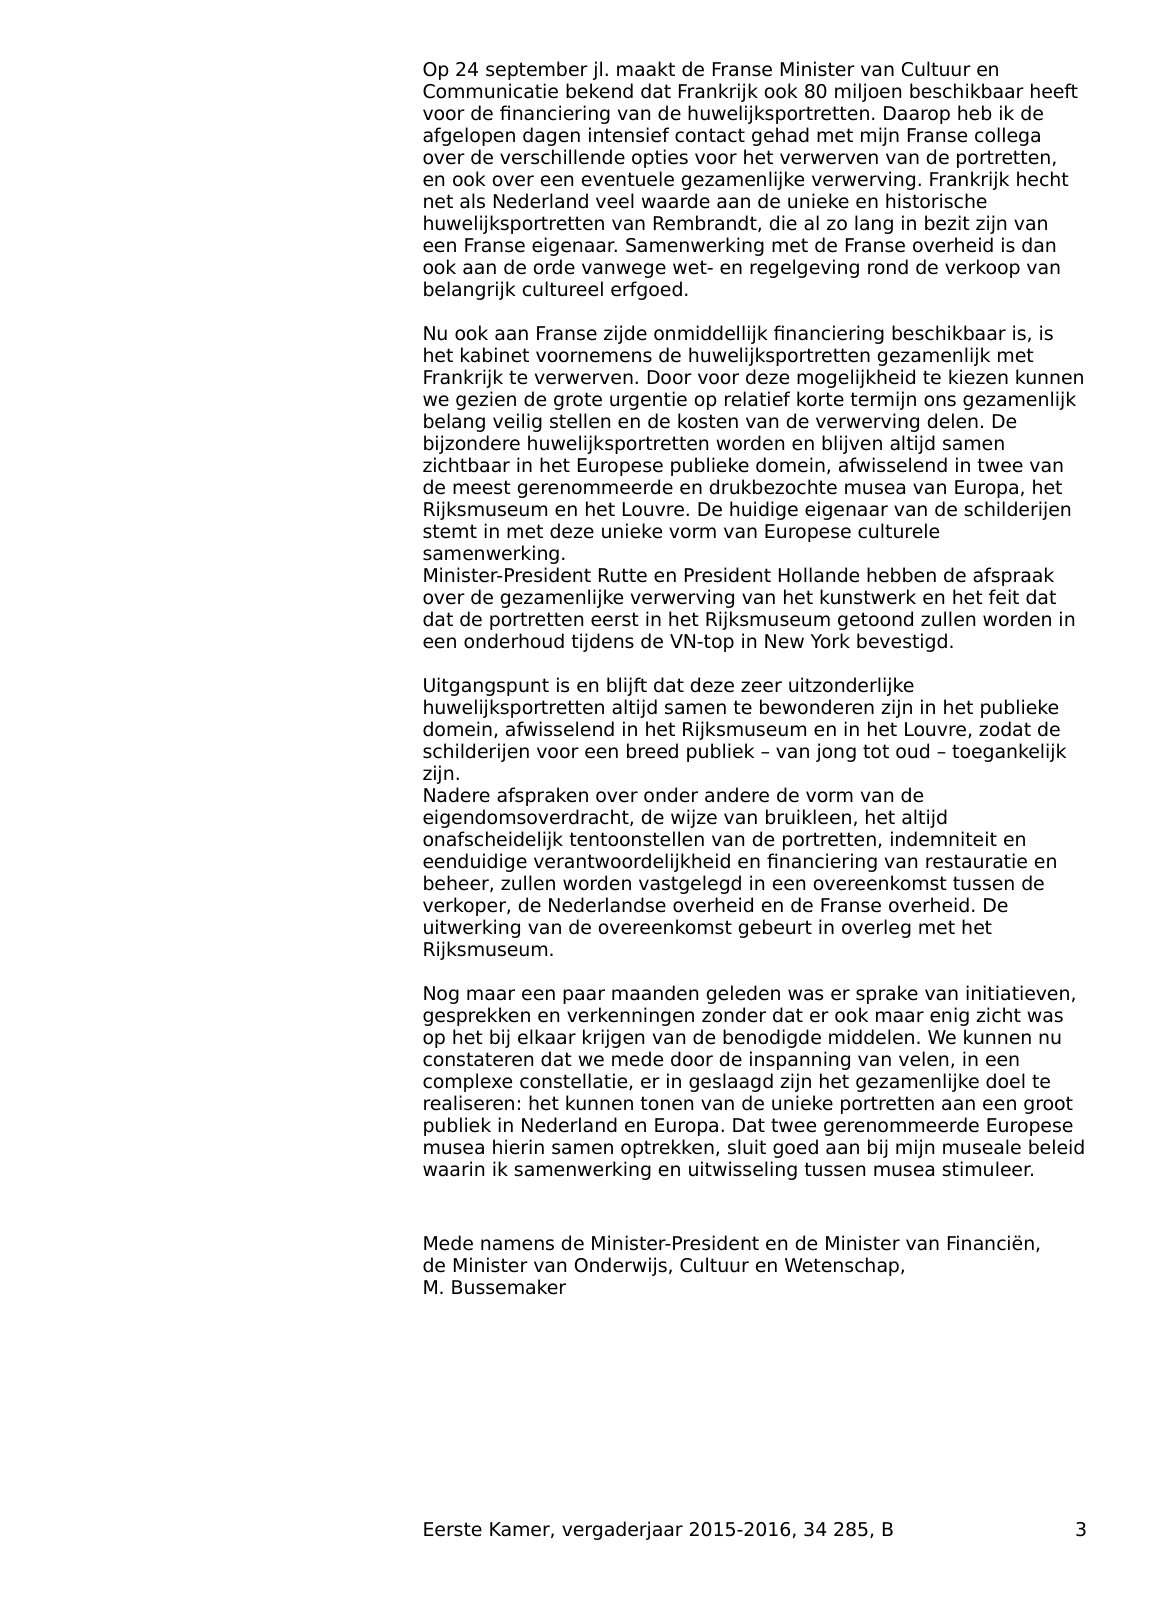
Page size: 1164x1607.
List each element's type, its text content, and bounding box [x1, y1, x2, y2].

text Nog maar een paar maanden geleden was er sprake van initiatieven, gesprekken en verkenningen zonder dat er ook maar enig zicht was op het bij elkaar krijgen van de benodigde middelen. We kunnen nu constateren dat we mede door de inspanning van velen, in een complexe constellatie, er in geslaagd zijn het gezamenlijke doel te realiseren: het kunnen tonen van de unieke portretten aan een groot publiek in Nederland en Europa. Dat twee gerenommeerde Europese musea hierin samen optrekken, sluit goed aan bij mijn museale beleid waarin ik samenwerking en uitwisseling tussen musea stimuleer. [422, 983, 1087, 1181]
text Minister-President Rutte en President Hollande hebben de afspraak over de gezamenlijke verwerving van het kunstwerk en het feit dat dat de portretten eerst in het Rijksmuseum getoond zullen worden in een onderhoud tijdens de VN-top in New York bevestigd. [422, 565, 1087, 653]
text Uitgangspunt is en blijft dat deze zeer uitzonderlijke huwelijksportretten altijd samen te bewonderen zijn in het publieke domein, afwisselend in het Rijksmuseum en in het Louvre, zodat de schilderijen voor een breed publiek – van jong tot oud – toegankelijk zijn. [422, 675, 1087, 785]
text Mede namens de Minister-President en de Minister van Financiën, de Minister van Onderwijs, Cultuur en Wetenschap, M. Bussemaker [422, 1211, 1087, 1298]
text Nadere afspraken over onder andere de vorm van de eigendomsoverdracht, de wijze van bruikleen, het altijd onafscheidelijk tentoonstellen van de portretten, indemniteit en eenduidige verantwoordelijkheid en financiering van restauratie en beheer, zullen worden vastgelegd in een overeenkomst tussen de verkoper, de Nederlandse overheid en de Franse overheid. De uitwerking van de overeenkomst gebeurt in overleg met het Rijksmuseum. [422, 785, 1087, 961]
text Nu ook aan Franse zijde onmiddellijk financiering beschikbaar is, is het kabinet voornemens de huwelijksportretten gezamenlijk met Frankrijk te verwerven. Door voor deze mogelijkheid te kiezen kunnen we gezien de grote urgentie op relatief korte termijn ons gezamenlijk belang veilig stellen en de kosten van de verwerving delen. De bijzondere huwelijksportretten worden en blijven altijd samen zichtbaar in het Europese publieke domein, afwisselend in twee van de meest gerenommeerde en drukbezochte musea van Europa, het Rijksmuseum en het Louvre. De huidige eigenaar van de schilderijen stemt in met deze unieke vorm van Europese culturele samenwerking. [422, 323, 1087, 565]
text Op 24 september jl. maakt de Franse Minister van Cultuur en Communicatie bekend dat Frankrijk ook 80 miljoen beschikbaar heeft voor de financiering van de huwelijksportretten. Daarop heb ik de afgelopen dagen intensief contact gehad met mijn Franse collega over de verschillende opties voor het verwerven van de portretten, en ook over een eventuele gezamenlijke verwerving. Frankrijk hecht net als Nederland veel waarde aan de unieke en historische huwelijksportretten van Rembrandt, die al zo lang in bezit zijn van een Franse eigenaar. Samenwerking met de Franse overheid is dan ook aan de orde vanwege wet- en regelgeving rond de verkoop van belangrijk cultureel erfgoed. [422, 59, 1087, 301]
